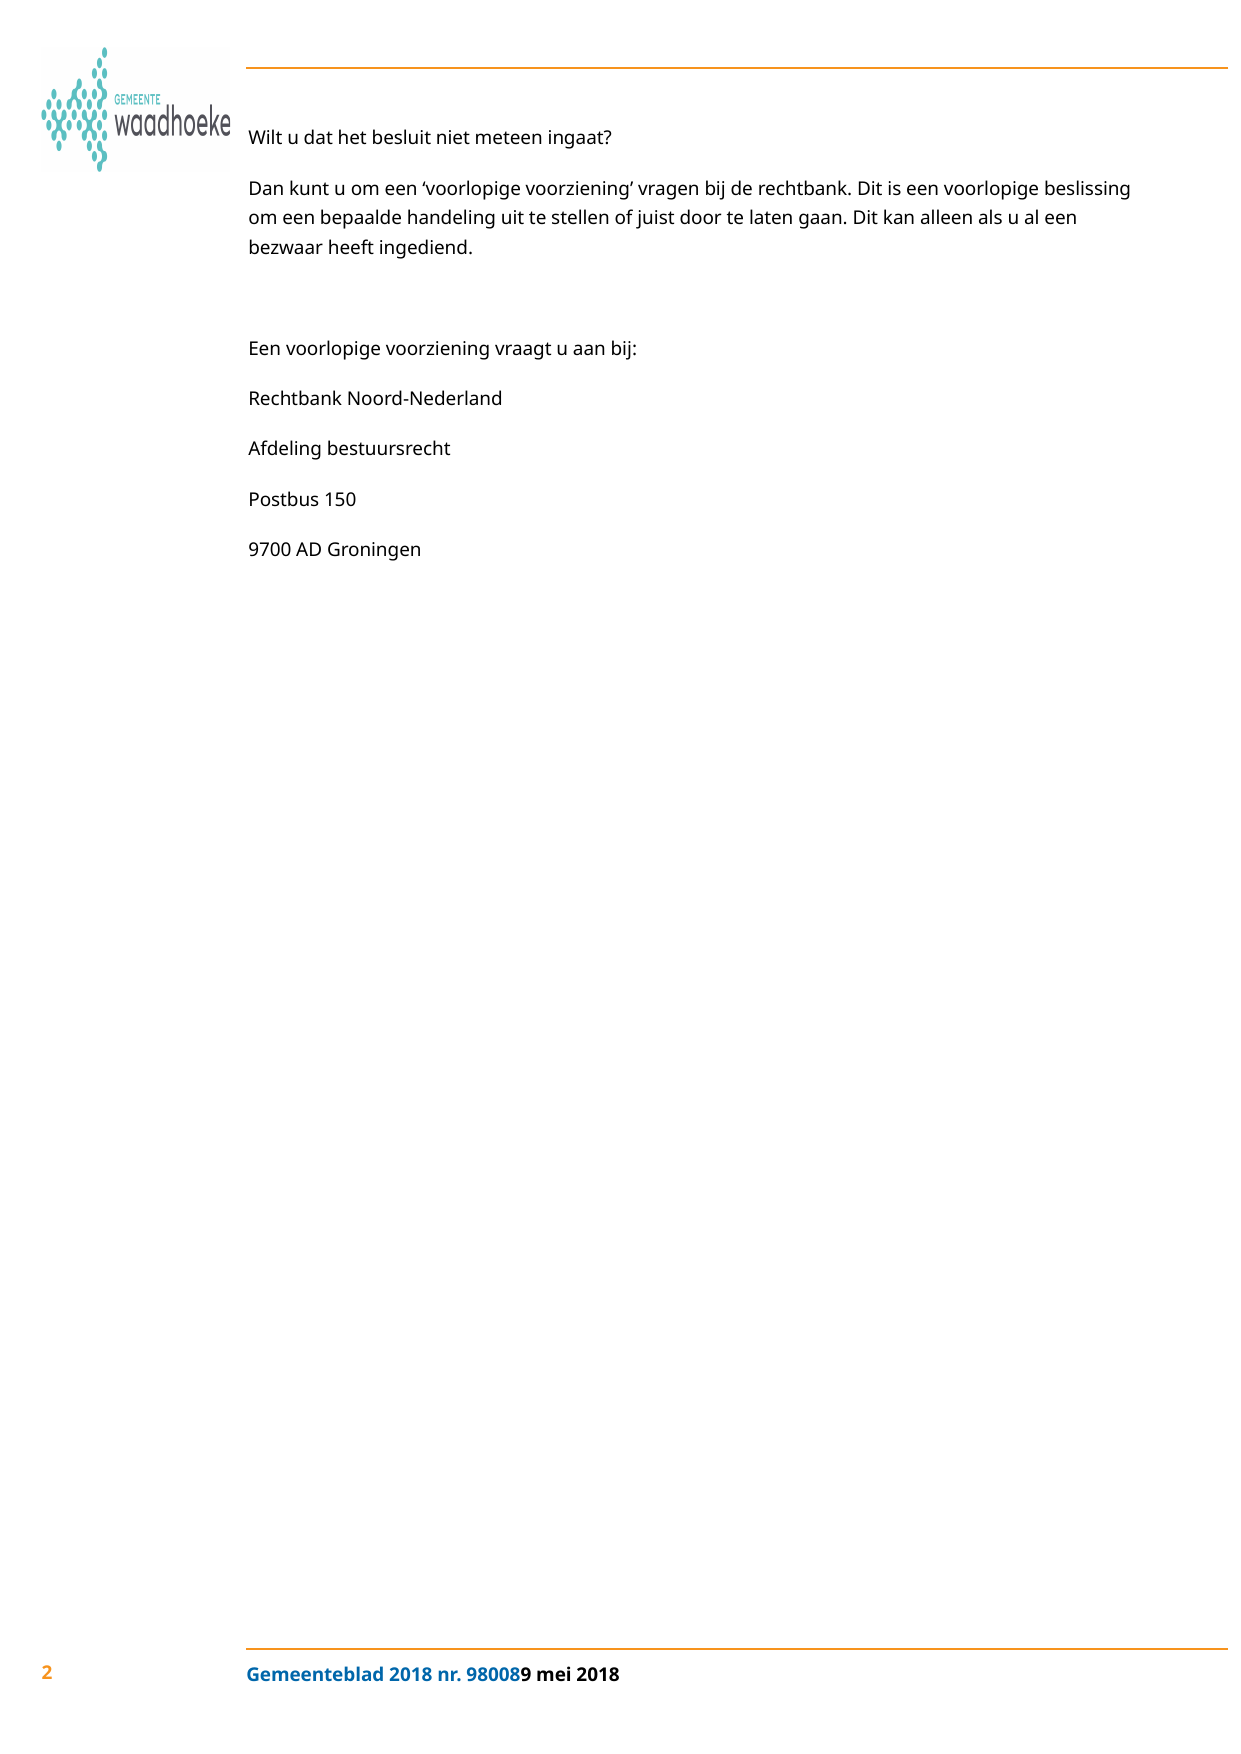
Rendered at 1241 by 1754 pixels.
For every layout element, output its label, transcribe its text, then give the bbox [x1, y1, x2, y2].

text Wilt u dat het besluit niet meteen ingaat? [248, 124, 1152, 150]
text Rechtbank Noord-Nederland [248, 385, 1152, 411]
picture [41, 47, 231, 172]
text 9700 AD Groningen [248, 536, 1152, 562]
text Postbus 150 [248, 486, 1152, 512]
text Afdeling bestuursrecht [248, 436, 1152, 461]
text Dan kunt u om een ‘voorlopige voorziening’ vragen bij de rechtbank. Dit is een voorlopige beslissing om een bepaalde handeling uit te stellen of juist door te laten gaan. Dit kan alleen als u al een bezwaar heeft ingediend. [248, 175, 1152, 260]
text Een voorlopige voorziening vraagt u aan bij: [248, 335, 1152, 361]
